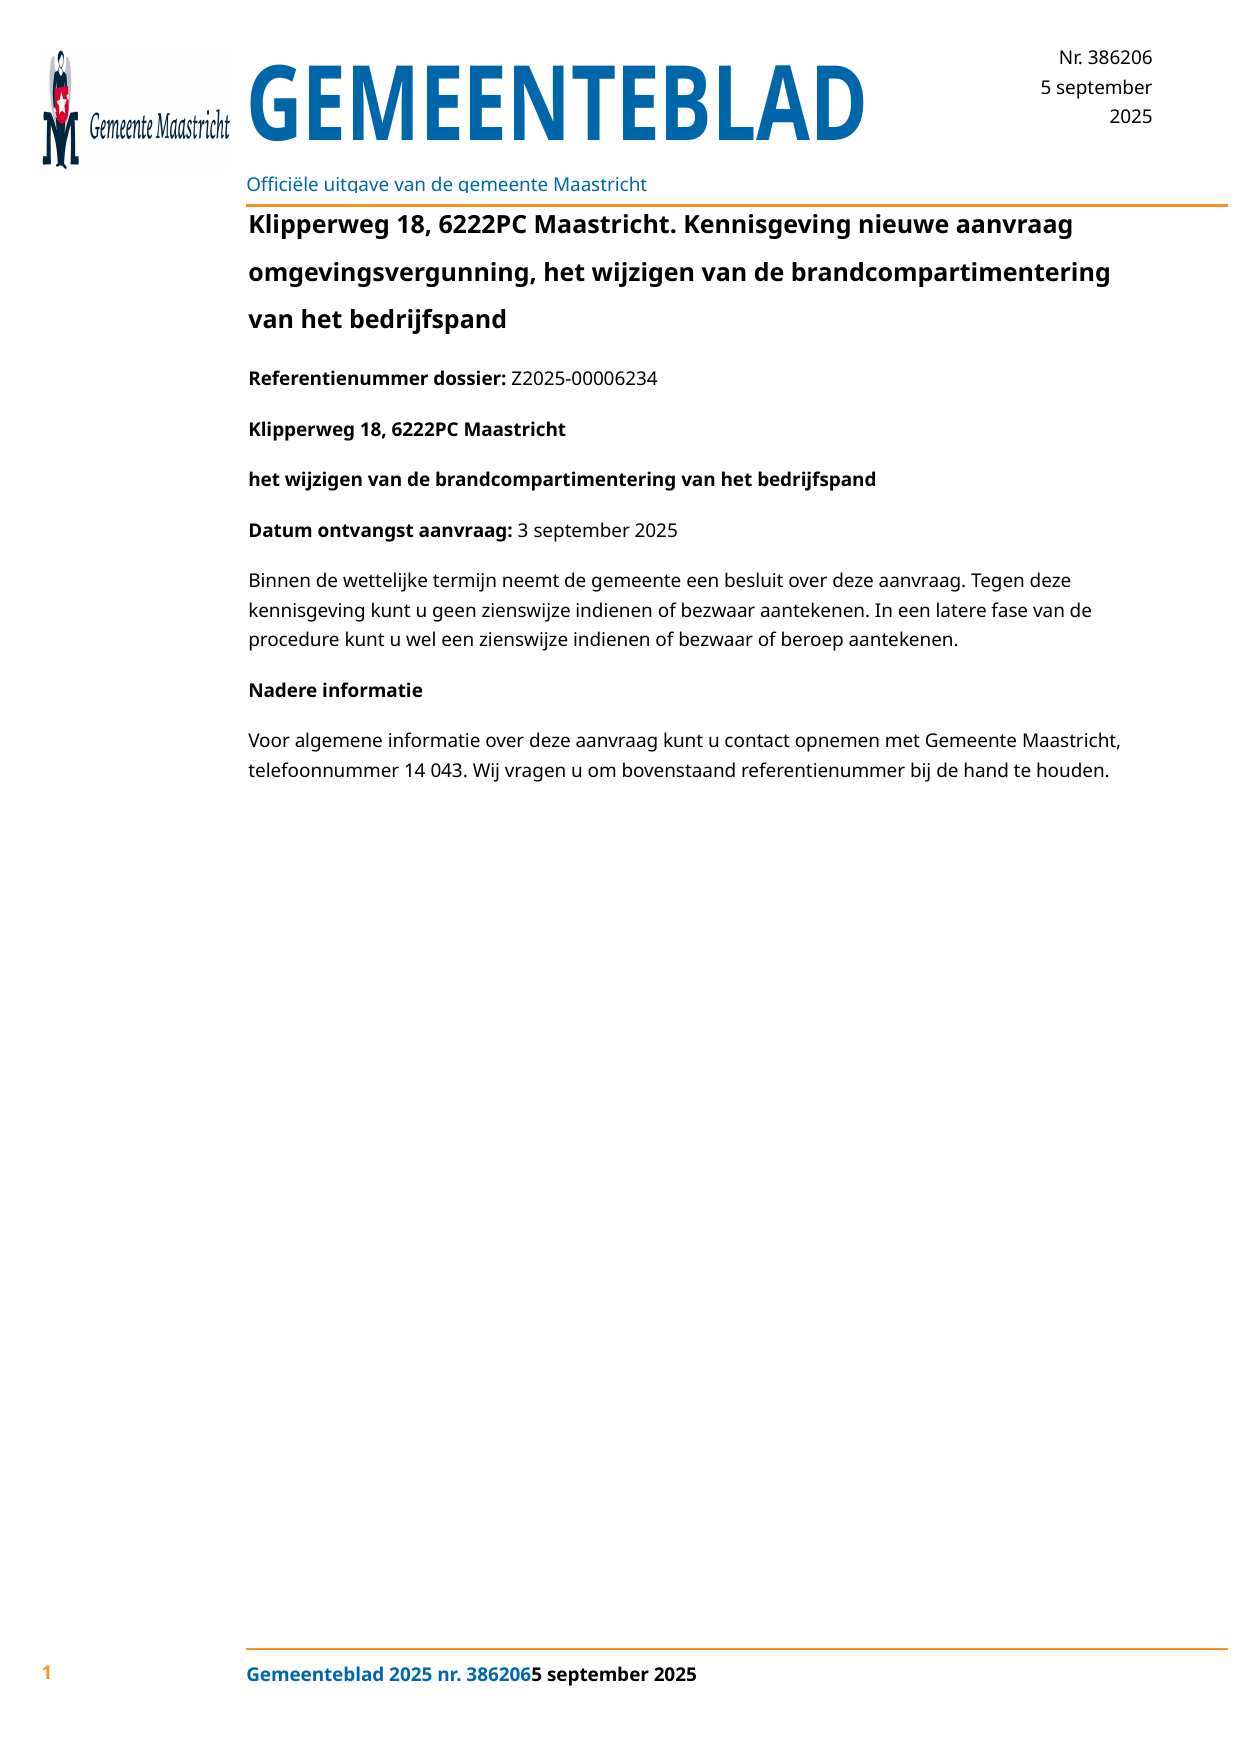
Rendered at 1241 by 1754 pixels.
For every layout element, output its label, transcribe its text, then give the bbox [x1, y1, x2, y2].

text Binnen de wettelijke termijn neemt de gemeente een besluit over deze aanvraag. Tegen deze kennisgeving kunt u geen zienswijze indienen of bezwaar aantekenen. In een latere fase van de procedure kunt u wel een zienswijze indienen of bezwaar of beroep aantekenen. [248, 567, 1152, 652]
text Klipperweg 18, 6222PC Maastricht. Kennisgeving nieuwe aanvraag omgevingsvergunning, het wijzigen van de brandcompartimentering van het bedrijfspand [248, 207, 1152, 336]
text het wijzigen van de brandcompartimentering van het bedrijfspand [248, 466, 1152, 492]
text Referentienummer dossier: Z2025-00006234 [248, 366, 1152, 391]
text Nadere informatie [248, 677, 1152, 702]
text Klipperweg 18, 6222PC Maastricht [248, 416, 1152, 442]
text Datum ontvangst aanvraag: 3 september 2025 [248, 517, 1152, 542]
picture [41, 47, 231, 172]
text Voor algemene informatie over deze aanvraag kunt u contact opnemen met Gemeente Maastricht, telefoonnummer 14 043. Wij vragen u om bovenstaand referentienummer bij de hand te houden. [248, 727, 1152, 782]
